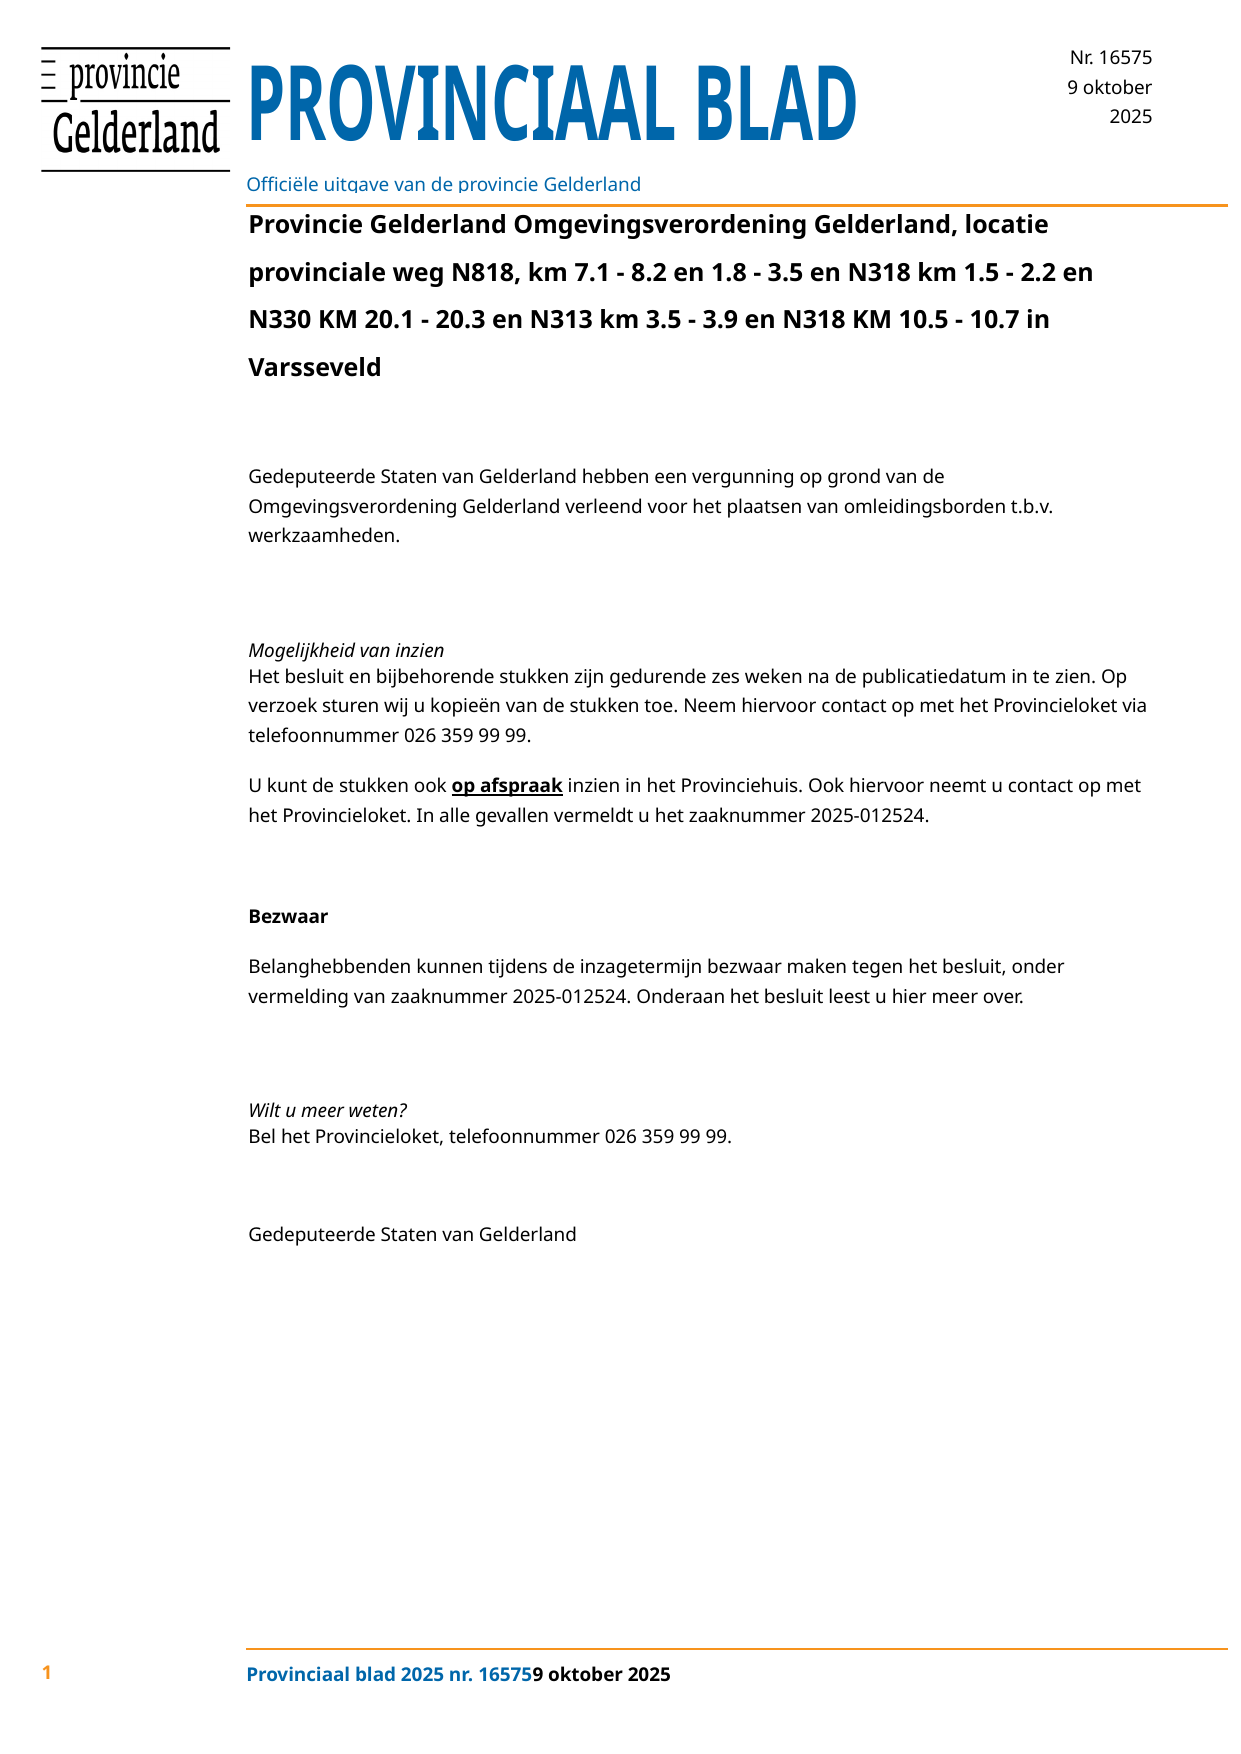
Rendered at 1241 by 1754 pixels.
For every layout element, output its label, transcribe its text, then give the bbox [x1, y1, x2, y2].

text Provincie Gelderland Omgevingsverordening Gelderland, locatie provinciale weg N818, km 7.1 - 8.2 en 1.8 - 3.5 en N318 km 1.5 - 2.2 en N330 KM 20.1 - 20.3 en N313 km 3.5 - 3.9 en N318 KM 10.5 - 10.7 in Varsseveld [248, 207, 1152, 384]
text U kunt de stukken ook op afspraak inzien in het Provinciehuis. Ook hiervoor neemt u contact op met het Provincieloket. In alle gevallen vermeldt u het zaaknummer 2025-012524. [248, 772, 1152, 828]
text Het besluit en bijbehorende stukken zijn gedurende zes weken na de publicatiedatum in te zien. Op verzoek sturen wij u kopieën van de stukken toe. Neem hiervoor contact op met het Provincieloket via telefoonnummer 026 359 99 99. [248, 663, 1152, 748]
text Gedeputeerde Staten van Gelderland hebben een vergunning op grond van de Omgevingsverordening Gelderland verleend voor het plaatsen van omleidingsborden t.b.v. werkzaamheden. [248, 463, 1152, 548]
text Mogelijkheid van inzien [248, 637, 1152, 663]
picture [41, 47, 231, 172]
text Bezwaar [248, 903, 1152, 928]
text Bel het Provincieloket, telefoonnummer 026 359 99 99. [248, 1123, 1152, 1149]
text Belanghebbenden kunnen tijdens de inzagetermijn bezwaar maken tegen het besluit, onder vermelding van zaaknummer 2025-012524. Onderaan het besluit leest u hier meer over. [248, 953, 1152, 1008]
text Wilt u meer weten? [248, 1097, 1152, 1123]
text Gedeputeerde Staten van Gelderland [248, 1221, 1152, 1247]
